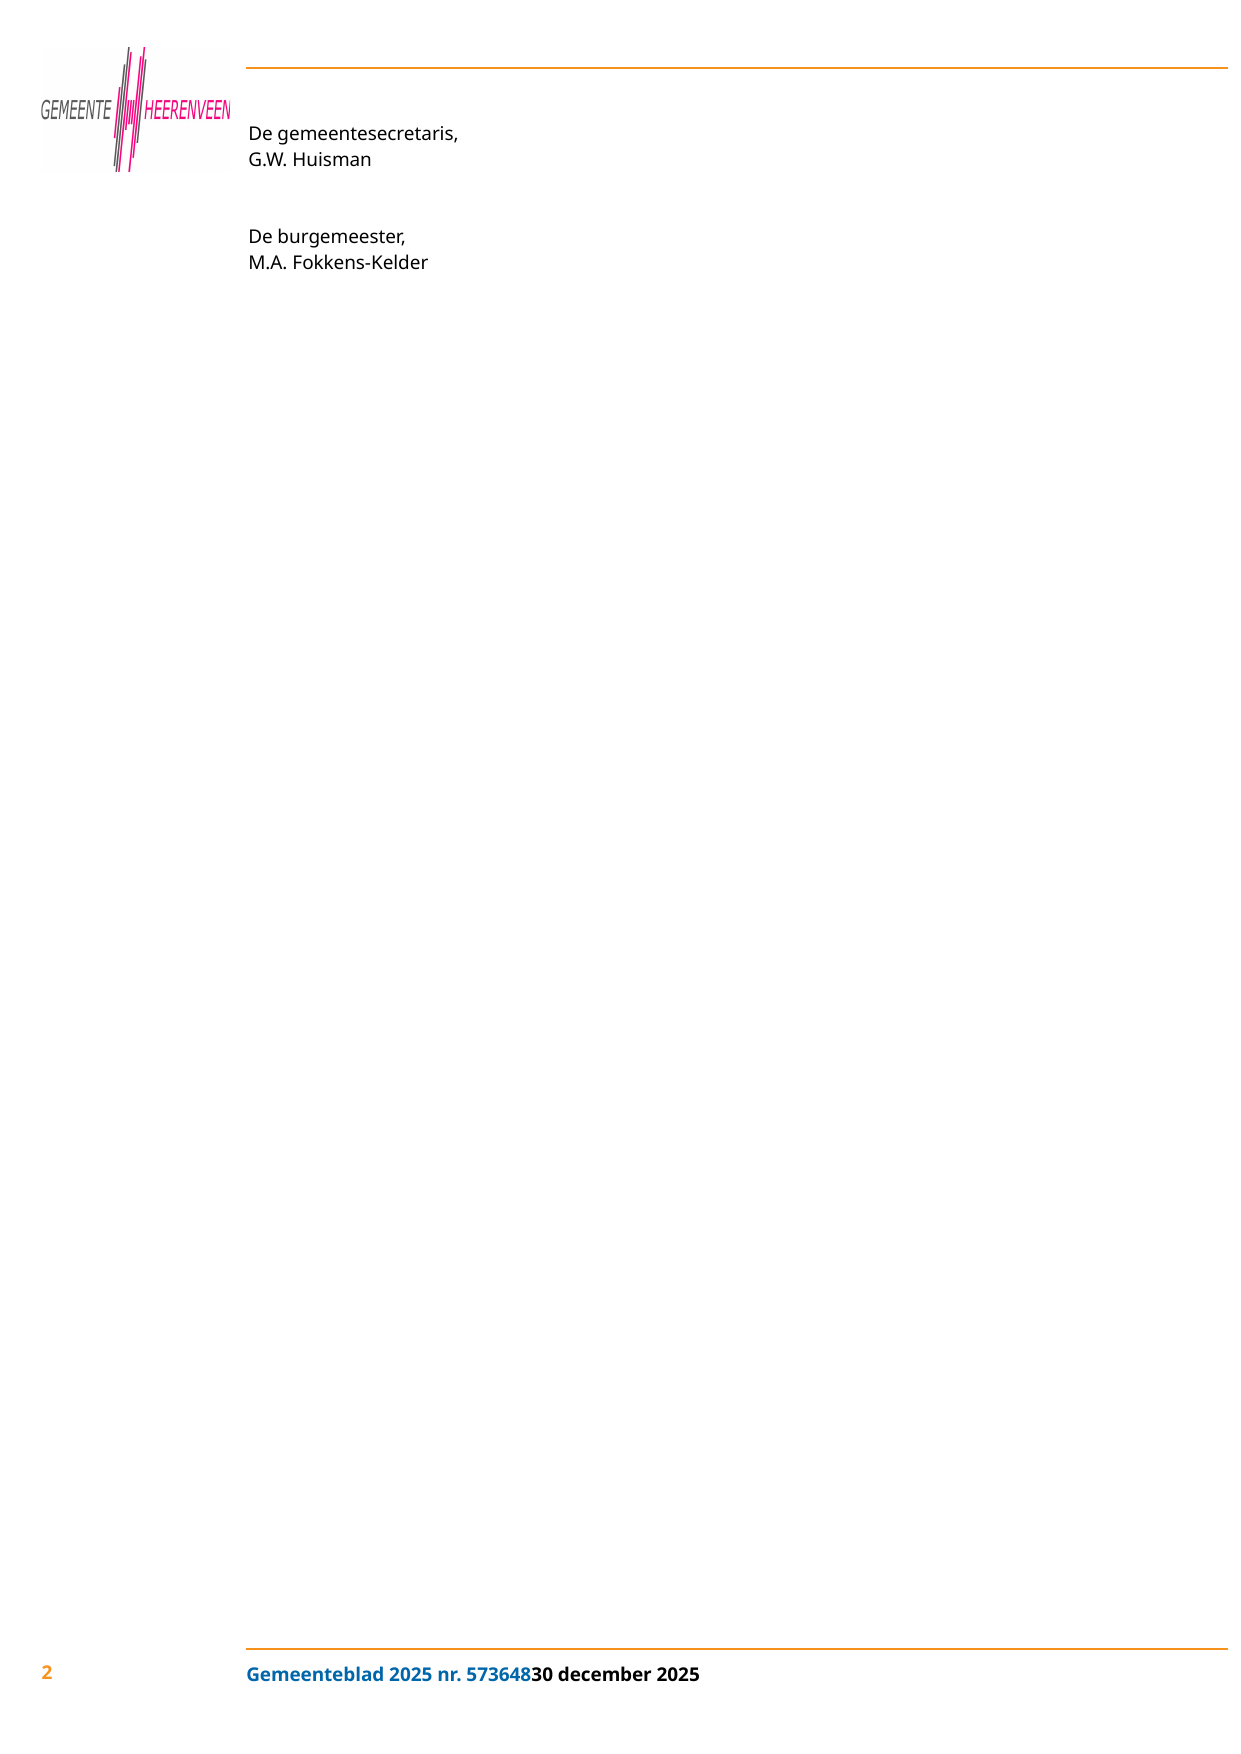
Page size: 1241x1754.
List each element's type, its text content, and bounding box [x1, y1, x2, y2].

text De gemeentesecretaris, [248, 121, 1152, 146]
text M.A. Fokkens-Kelder [248, 249, 1152, 275]
picture [41, 47, 231, 172]
text De burgemeester, [248, 223, 1152, 249]
text G.W. Huisman [248, 146, 1152, 172]
